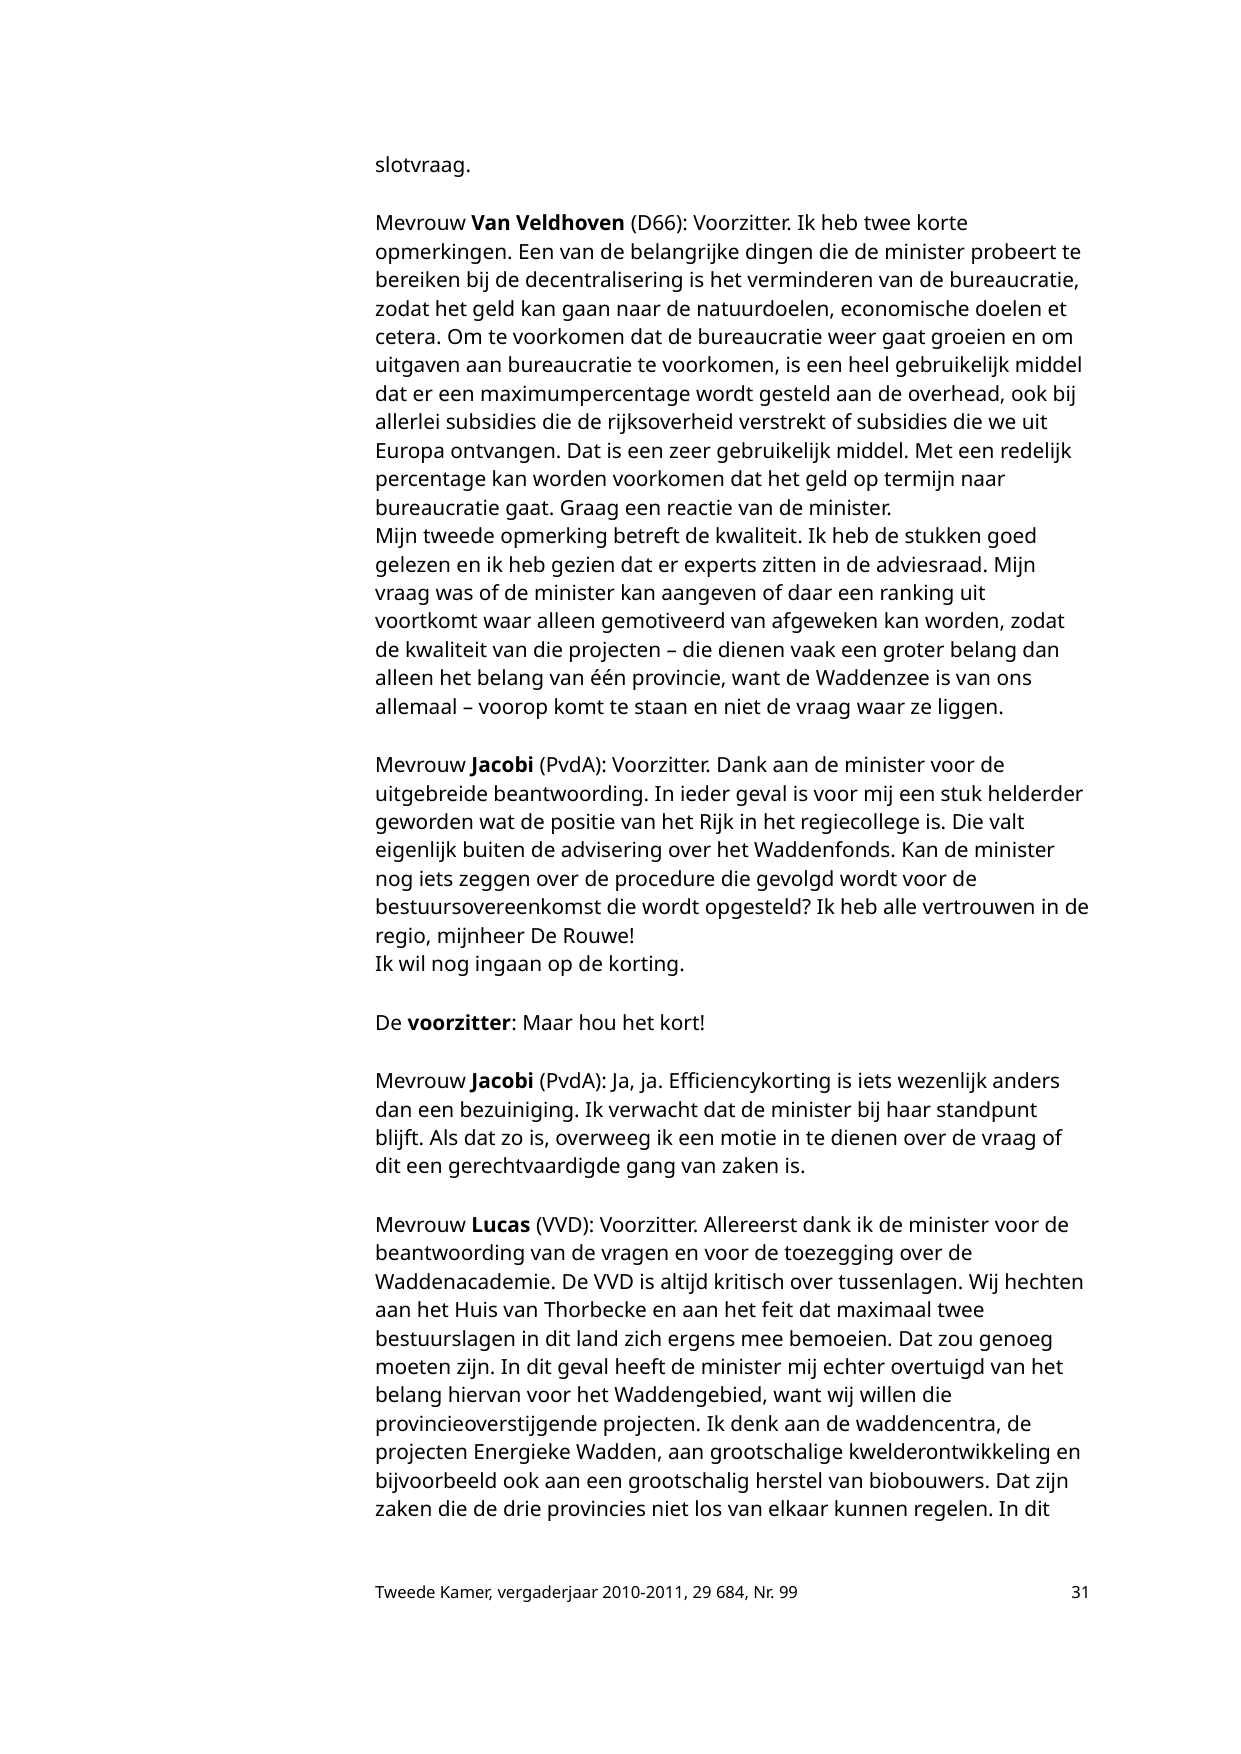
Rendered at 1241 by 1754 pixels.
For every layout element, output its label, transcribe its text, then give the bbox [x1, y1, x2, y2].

text Mevrouw Jacobi (PvdA): Voorzitter. Dank aan de minister voor de uitgebreide beantwoording. In ieder geval is voor mij een stuk helderder geworden wat de positie van het Rijk in het regiecollege is. Die valt eigenlijk buiten de advisering over het Waddenfonds. Kan de minister nog iets zeggen over de procedure die gevolgd wordt voor de bestuursovereenkomst die wordt opgesteld? Ik heb alle vertrouwen in de regio, mijnheer De Rouwe! [375, 750, 1090, 949]
text Ik wil nog ingaan op de korting. [375, 949, 1090, 978]
text De voorzitter: Maar hou het kort! [375, 1008, 1090, 1036]
text Mijn tweede opmerking betreft de kwaliteit. Ik heb de stukken goed gelezen en ik heb gezien dat er experts zitten in de adviesraad. Mijn vraag was of de minister kan aangeven of daar een ranking uit voortkomt waar alleen gemotiveerd van afgeweken kan worden, zodat de kwaliteit van die projecten – die dienen vaak een groter belang dan alleen het belang van één provincie, want de Waddenzee is van ons allemaal – voorop komt te staan en niet de vraag waar ze liggen. [375, 521, 1090, 720]
text slotvraag. [375, 150, 1090, 178]
text Mevrouw Lucas (VVD): Voorzitter. Allereerst dank ik de minister voor de beantwoording van de vragen en voor de toezegging over de Waddenacademie. De VVD is altijd kritisch over tussenlagen. Wij hechten aan het Huis van Thorbecke en aan het feit dat maximaal twee bestuurslagen in dit land zich ergens mee bemoeien. Dat zou genoeg moeten zijn. In dit geval heeft de minister mij echter overtuigd van het belang hiervan voor het Waddengebied, want wij willen die provincieoverstijgende projecten. Ik denk aan de waddencentra, de projecten Energieke Wadden, aan grootschalige kwelderontwikkeling en bijvoorbeeld ook aan een grootschalig herstel van biobouwers. Dat zijn zaken die de drie provincies niet los van elkaar kunnen regelen. In dit [375, 1210, 1090, 1523]
text Mevrouw Jacobi (PvdA): Ja, ja. Efficiencykorting is iets wezenlijk anders dan een bezuiniging. Ik verwacht dat de minister bij haar standpunt blijft. Als dat zo is, overweeg ik een motie in te dienen over de vraag of dit een gerechtvaardigde gang van zaken is. [375, 1066, 1090, 1180]
text Mevrouw Van Veldhoven (D66): Voorzitter. Ik heb twee korte opmerkingen. Een van de belangrijke dingen die de minister probeert te bereiken bij de decentralisering is het verminderen van de bureaucratie, zodat het geld kan gaan naar de natuurdoelen, economische doelen et cetera. Om te voorkomen dat de bureaucratie weer gaat groeien en om uitgaven aan bureaucratie te voorkomen, is een heel gebruikelijk middel dat er een maximumpercentage wordt gesteld aan de overhead, ook bij allerlei subsidies die de rijksoverheid verstrekt of subsidies die we uit Europa ontvangen. Dat is een zeer gebruikelijk middel. Met een redelijk percentage kan worden voorkomen dat het geld op termijn naar bureaucratie gaat. Graag een reactie van de minister. [375, 208, 1090, 521]
